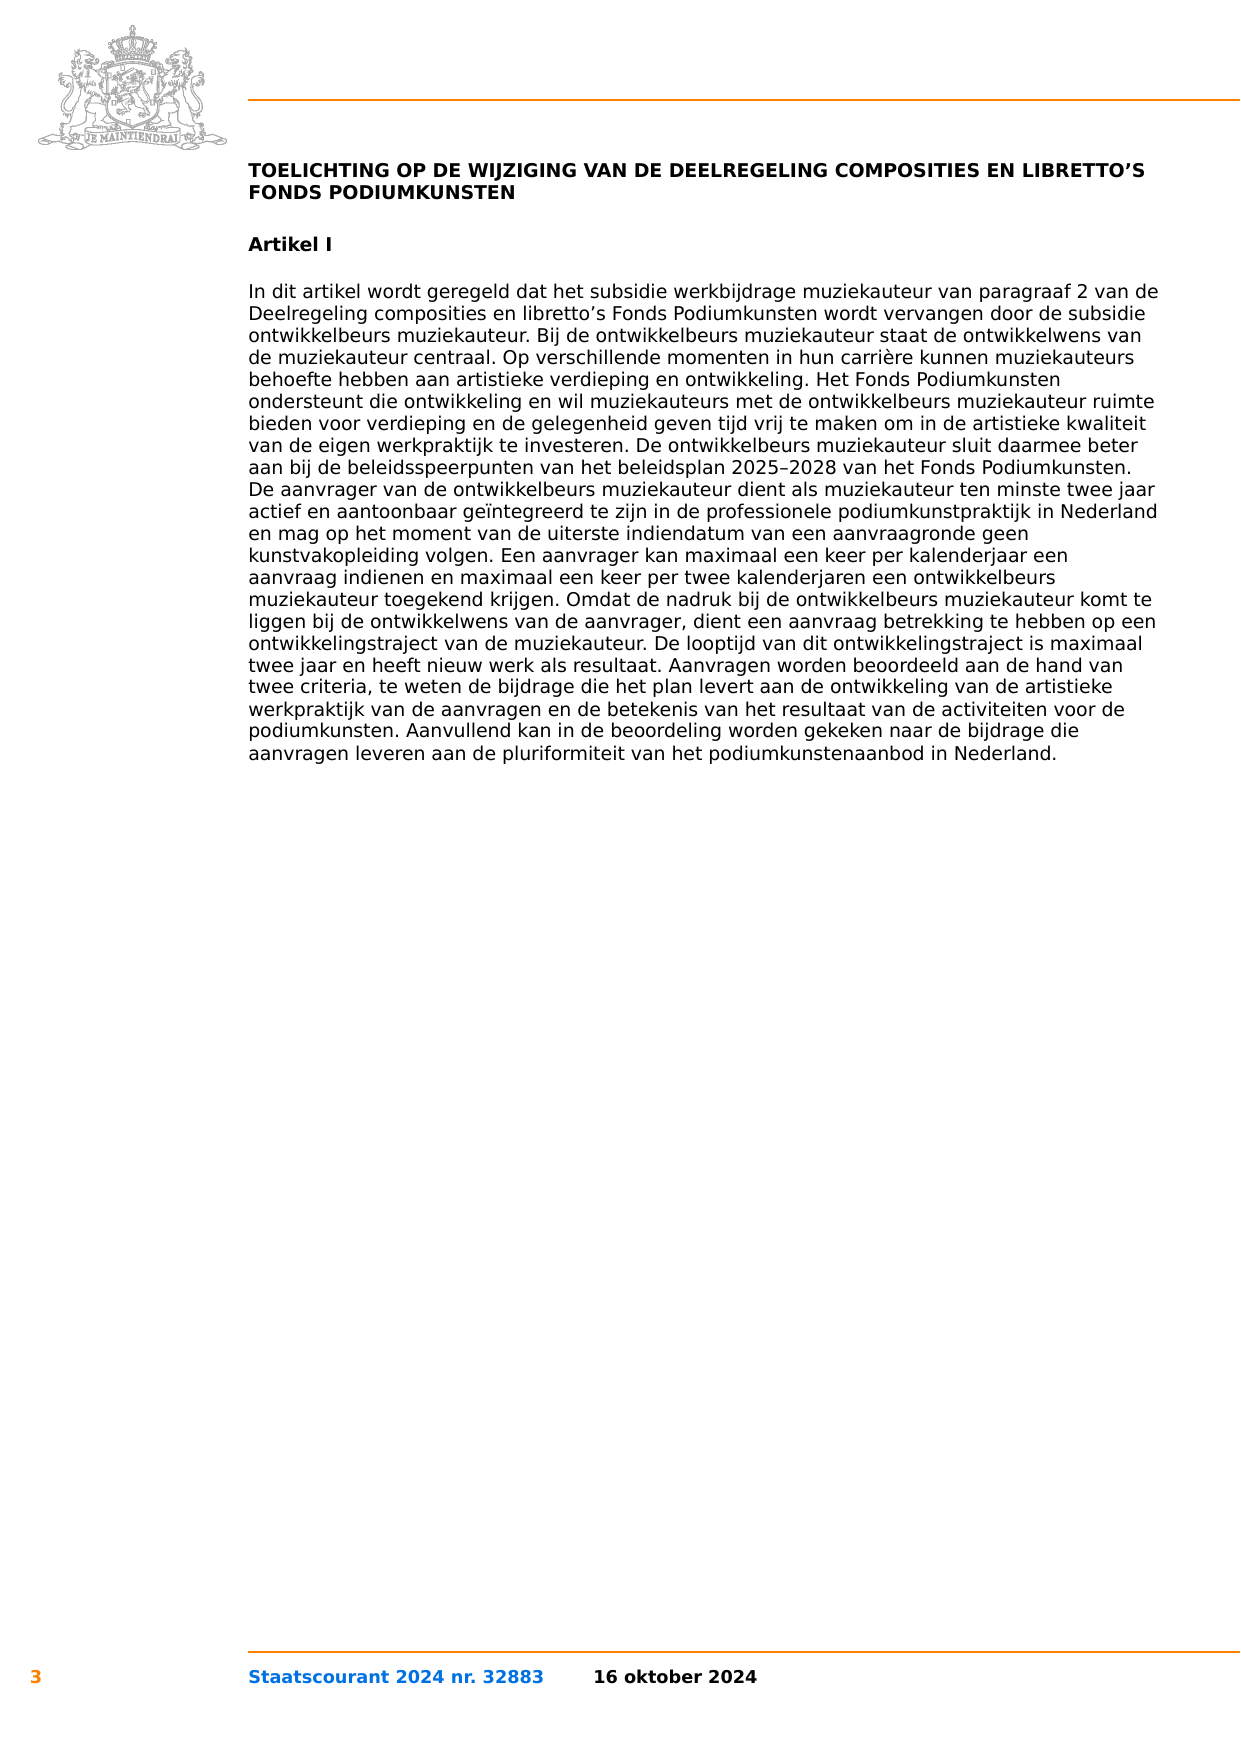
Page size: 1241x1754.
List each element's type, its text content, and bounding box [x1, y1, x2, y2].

picture [38, 25, 227, 150]
text In dit artikel wordt geregeld dat het subsidie werkbijdrage muziekauteur van paragraaf 2 van de Deelregeling composities en libretto’s Fonds Podiumkunsten wordt vervangen door de subsidie ontwikkelbeurs muziekauteur. Bij de ontwikkelbeurs muziekauteur staat de ontwikkelwens van de muziekauteur centraal. Op verschillende momenten in hun carrière kunnen muziekauteurs behoefte hebben aan artistieke verdieping en ontwikkeling. Het Fonds Podiumkunsten ondersteunt die ontwikkeling en wil muziekauteurs met de ontwikkelbeurs muziekauteur ruimte bieden voor verdieping en de gelegenheid geven tijd vrij te maken om in de artistieke kwaliteit van de eigen werkpraktijk te investeren. De ontwikkelbeurs muziekauteur sluit daarmee beter aan bij de beleidsspeerpunten van het beleidsplan 2025–2028 van het Fonds Podiumkunsten. De aanvrager van de ontwikkelbeurs muziekauteur dient als muziekauteur ten minste twee jaar actief en aantoonbaar geïntegreerd te zijn in de professionele podiumkunstpraktijk in Nederland en mag op het moment van de uiterste indiendatum van een aanvraagronde geen kunstvakopleiding volgen. Een aanvrager kan maximaal een keer per kalenderjaar een aanvraag indienen en maximaal een keer per twee kalenderjaren een ontwikkelbeurs muziekauteur toegekend krijgen. Omdat de nadruk bij de ontwikkelbeurs muziekauteur komt te liggen bij de ontwikkelwens van de aanvrager, dient een aanvraag betrekking te hebben op een ontwikkelingstraject van de muziekauteur. De looptijd van dit ontwikkelingstraject is maximaal twee jaar en heeft nieuw werk als resultaat. Aanvragen worden beoordeeld aan de hand van twee criteria, te weten de bijdrage die het plan levert aan de ontwikkeling van de artistieke werkpraktijk van de aanvragen en de betekenis van het resultaat van de activiteiten voor de podiumkunsten. Aanvullend kan in de beoordeling worden gekeken naar de bijdrage die aanvragen leveren aan de pluriformiteit van het podiumkunstenaanbod in Nederland. [248, 281, 1163, 764]
subtitle TOELICHTING OP DE WIJZIGING VAN DE DEELREGELING COMPOSITIES EN LIBRETTO’S FONDS PODIUMKUNSTEN [248, 160, 1163, 204]
subtitle Artikel I [248, 234, 1163, 256]
